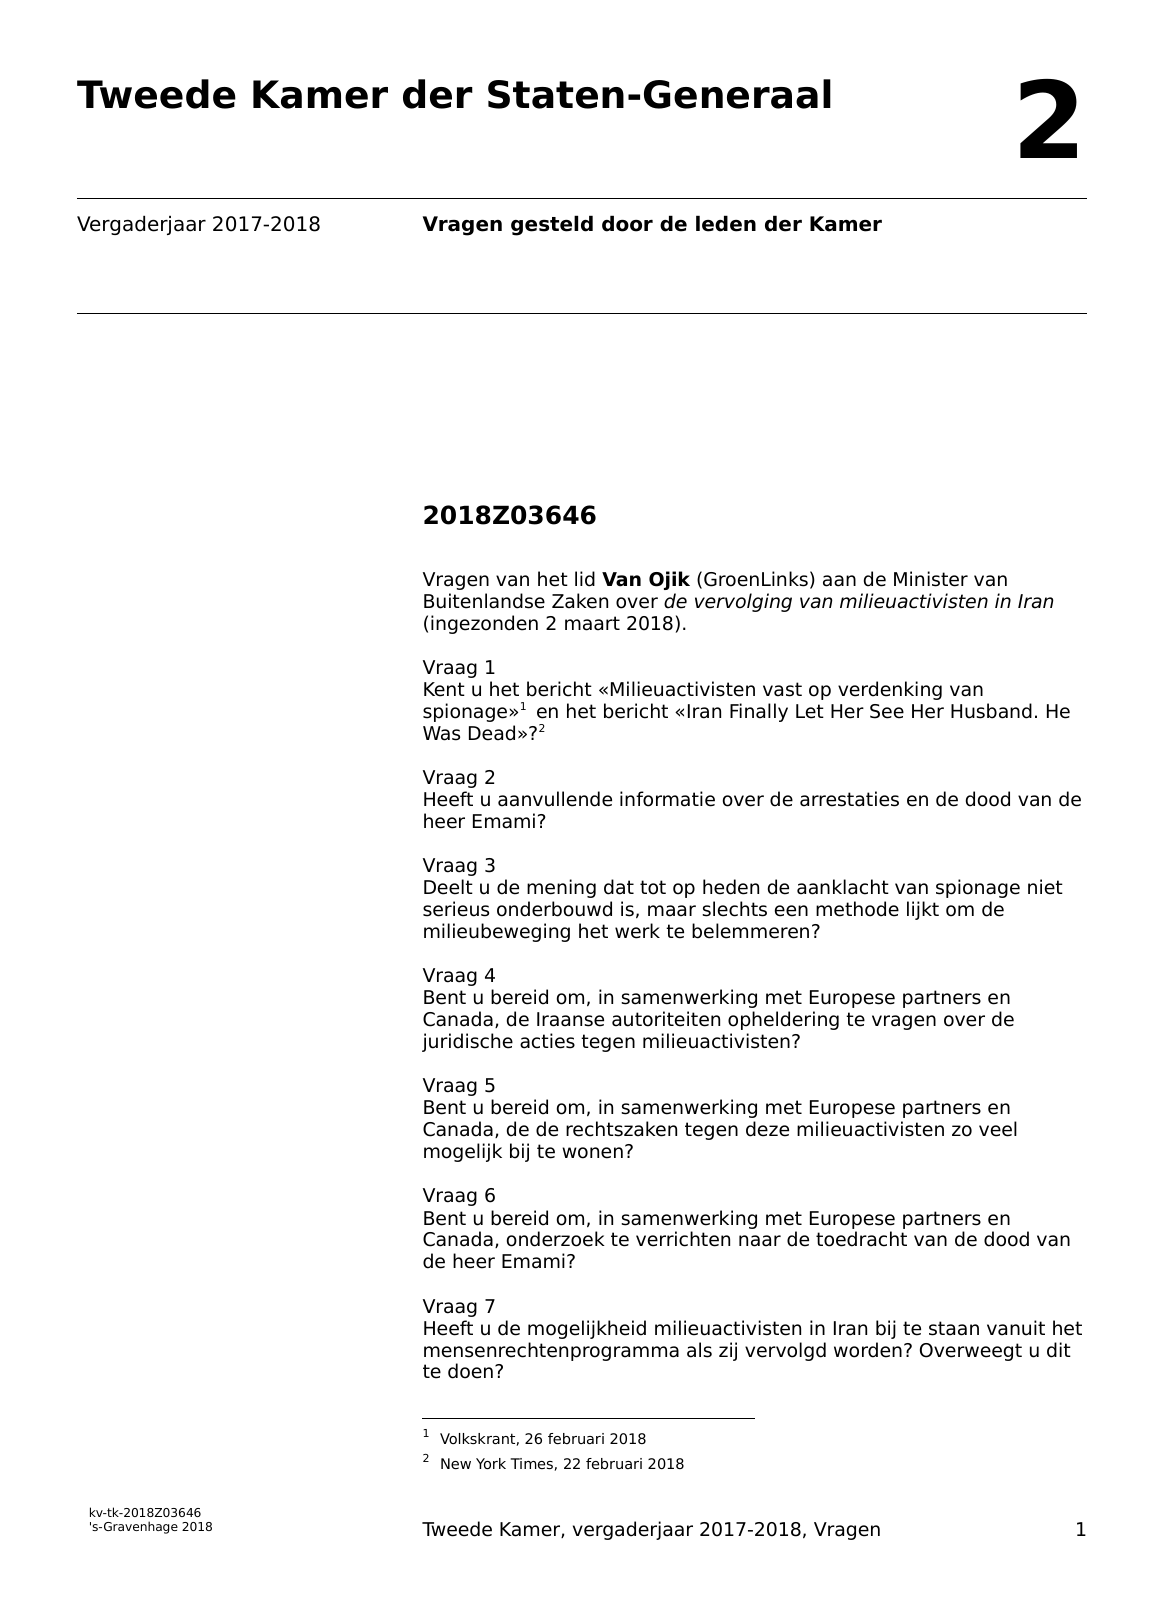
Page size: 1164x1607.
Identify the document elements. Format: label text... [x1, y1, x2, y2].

text Vraag 1 [422, 657, 1087, 679]
table_cell Vergaderjaar 2017-2018 [77, 199, 422, 313]
text Bent u bereid om, in samenwerking met Europese partners en Canada, de Iraanse autoriteiten opheldering te vragen over de juridische acties tegen milieuactivisten? [422, 987, 1087, 1053]
text Bent u bereid om, in samenwerking met Europese partners en Canada, onderzoek te verrichten naar de toedracht van de dood van de heer Emami? [422, 1207, 1087, 1273]
text 's-Gravenhage 2018 [88, 1520, 323, 1534]
text Vraag 5 [422, 1075, 1087, 1097]
text Vraag 4 [422, 965, 1087, 987]
table_cell Vragen gesteld door de leden der Kamer [422, 199, 1087, 313]
text kv-tk-2018Z03646 [88, 1506, 323, 1520]
text Kent u het bericht «Milieuactivisten vast op verdenking van spionage» en het bericht «Iran Finally Let Her See Her Husband. He Was Dead»? [422, 679, 1087, 745]
text Deelt u de mening dat tot op heden de aanklacht van spionage niet serieus onderbouwd is, maar slechts een methode lijkt om de milieubeweging het werk te belemmeren? [422, 877, 1087, 943]
text Vraag 6 [422, 1185, 1087, 1207]
text Volkskrant, 26 februari 2018 [422, 1427, 1087, 1449]
text Heeft u de mogelijkheid milieuactivisten in Iran bij te staan vanuit het mensenrechtenprogramma als zij vervolgd worden? Overweegt u dit te doen? [422, 1317, 1087, 1383]
text Vraag 3 [422, 855, 1087, 877]
text Vragen van het lid Van Ojik (GroenLinks) aan de Minister van Buitenlandse Zaken over de vervolging van milieuactivisten in Iran (ingezonden 2 maart 2018). [422, 569, 1087, 635]
text Vraag 2 [422, 767, 1087, 789]
text Bent u bereid om, in samenwerking met Europese partners en Canada, de de rechtszaken tegen deze milieuactivisten zo veel mogelijk bij te wonen? [422, 1097, 1087, 1163]
text Heeft u aanvullende informatie over de arrestaties en de dood van de heer Emami? [422, 789, 1087, 833]
table_header Tweede Kamer der Staten-Generaal [77, 59, 886, 198]
text New York Times, 22 februari 2018 [422, 1452, 1087, 1474]
table_header 2 [886, 59, 1087, 198]
text 2018Z03646 [422, 501, 1087, 531]
text Vraag 7 [422, 1296, 1087, 1317]
